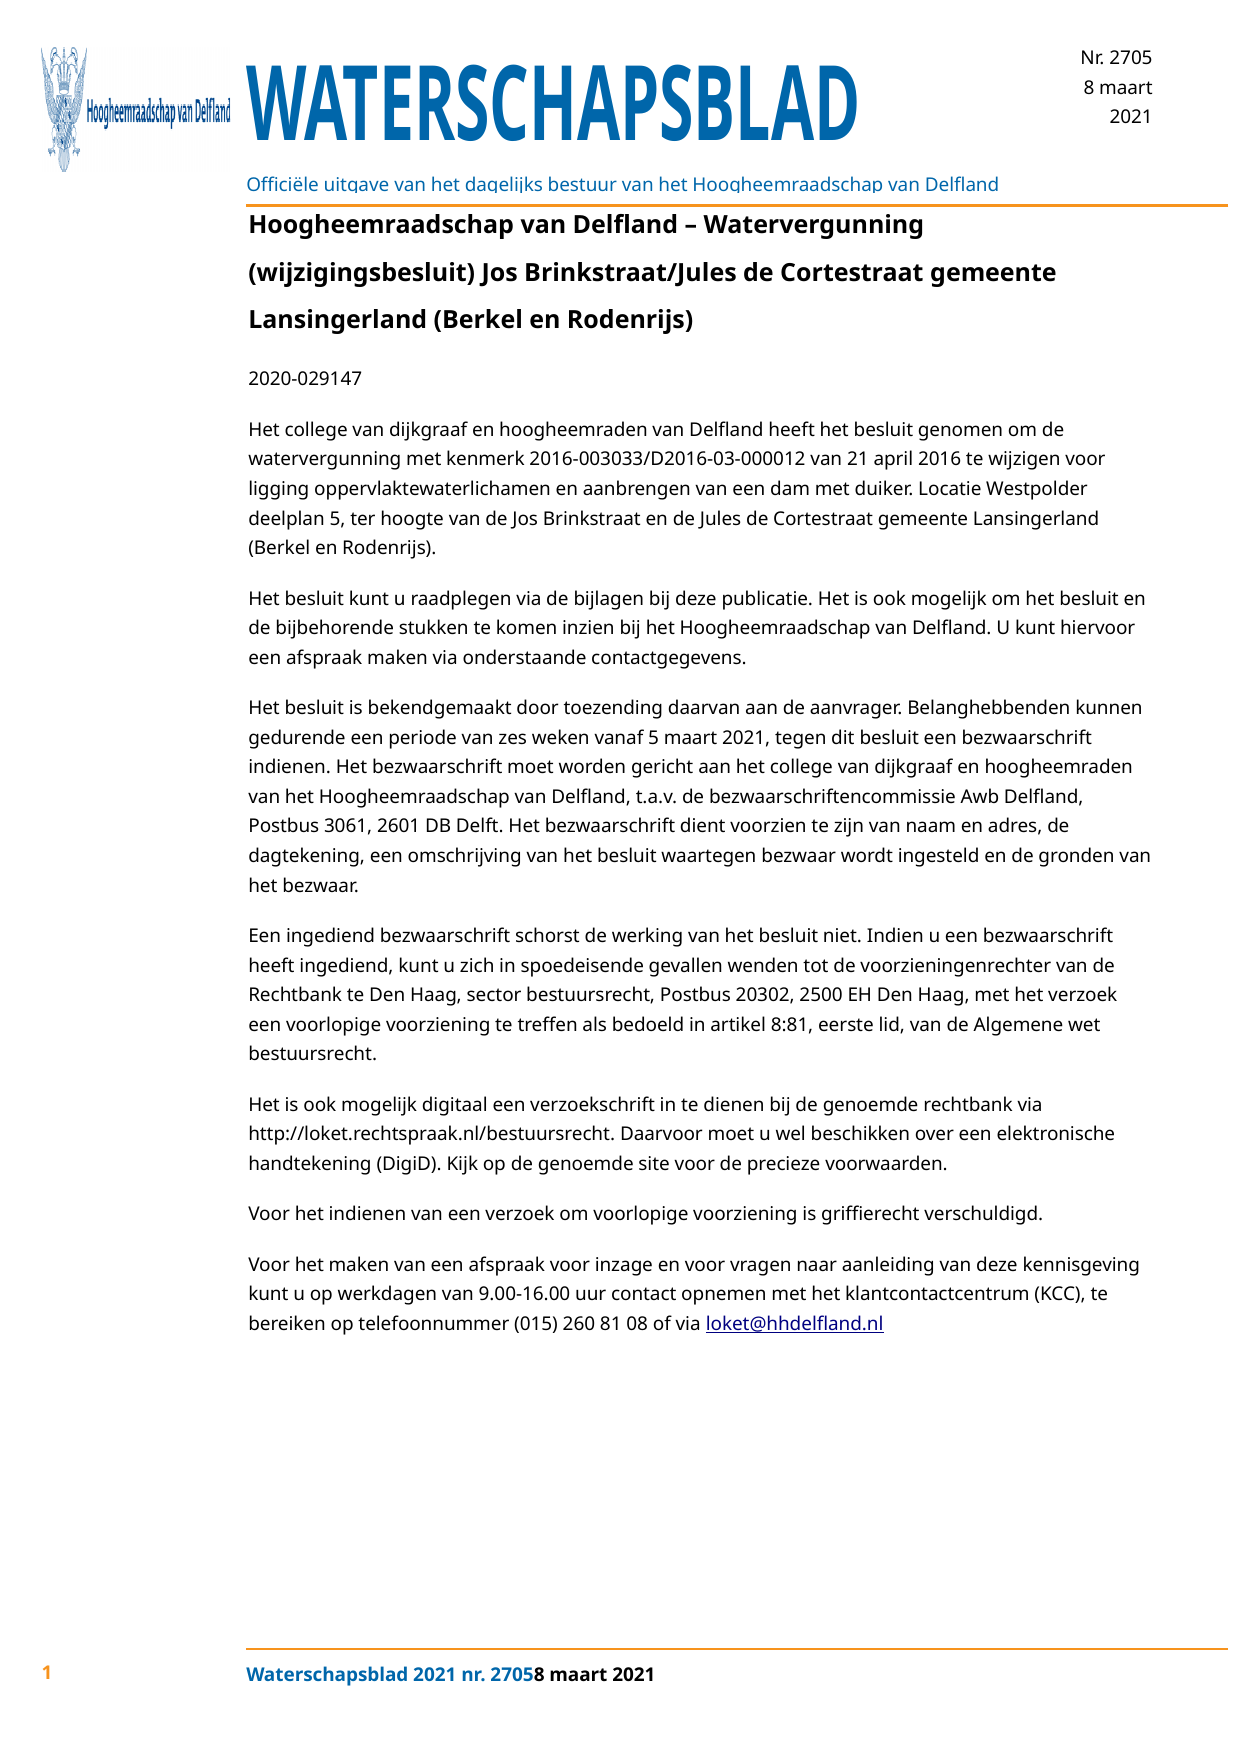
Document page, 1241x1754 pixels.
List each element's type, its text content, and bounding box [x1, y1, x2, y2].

text 2020-029147 [248, 366, 1152, 391]
text Een ingediend bezwaarschrift schorst de werking van het besluit niet. Indien u een bezwaarschrift heeft ingediend, kunt u zich in spoedeisende gevallen wenden tot de voorzieningenrechter van de Rechtbank te Den Haag, sector bestuursrecht, Postbus 20302, 2500 EH Den Haag, met het verzoek een voorlopige voorziening te treffen als bedoeld in artikel 8:81, eerste lid, van de Algemene wet bestuursrecht. [248, 922, 1152, 1066]
text Hoogheemraadschap van Delfland – Watervergunning (wijzigingsbesluit) Jos Brinkstraat/Jules de Cortestraat gemeente Lansingerland (Berkel en Rodenrijs) [248, 207, 1152, 336]
text Het besluit kunt u raadplegen via de bijlagen bij deze publicatie. Het is ook mogelijk om het besluit en de bijbehorende stukken te komen inzien bij het Hoogheemraadschap van Delfland. U kunt hiervoor een afspraak maken via onderstaande contactgegevens. [248, 585, 1152, 669]
picture [41, 47, 231, 172]
text Het besluit is bekendgemaakt door toezending daarvan aan de aanvrager. Belanghebbenden kunnen gedurende een periode van zes weken vanaf 5 maart 2021, tegen dit besluit een bezwaarschrift indienen. Het bezwaarschrift moet worden gericht aan het college van dijkgraaf en hoogheemraden van het Hoogheemraadschap van Delfland, t.a.v. de bezwaarschriftencommissie Awb Delfland, Postbus 3061, 2601 DB Delft. Het bezwaarschrift dient voorzien te zijn van naam en adres, de dagtekening, een omschrijving van het besluit waartegen bezwaar wordt ingesteld en de gronden van het bezwaar. [248, 694, 1152, 897]
text Voor het indienen van een verzoek om voorlopige voorziening is griffierecht verschuldigd. [248, 1201, 1152, 1226]
text Het college van dijkgraaf en hoogheemraden van Delfland heeft het besluit genomen om de watervergunning met kenmerk 2016-003033/D2016-03-000012 van 21 april 2016 te wijzigen voor ligging oppervlaktewaterlichamen en aanbrengen van een dam met duiker. Locatie Westpolder deelplan 5, ter hoogte van de Jos Brinkstraat en de Jules de Cortestraat gemeente Lansingerland (Berkel en Rodenrijs). [248, 416, 1152, 560]
text Voor het maken van een afspraak voor inzage en voor vragen naar aanleiding van deze kennisgeving kunt u op werkdagen van 9.00-16.00 uur contact opnemen met het klantcontactcentrum (KCC), te bereiken op telefoonnummer (015) 260 81 08 of via loket@hhdelfland.nl [248, 1251, 1152, 1336]
text Het is ook mogelijk digitaal een verzoekschrift in te dienen bij de genoemde rechtbank via http://loket.rechtspraak.nl/bestuursrecht. Daarvoor moet u wel beschikken over een elektronische handtekening (DigiD). Kijk op de genoemde site voor de precieze voorwaarden. [248, 1091, 1152, 1176]
